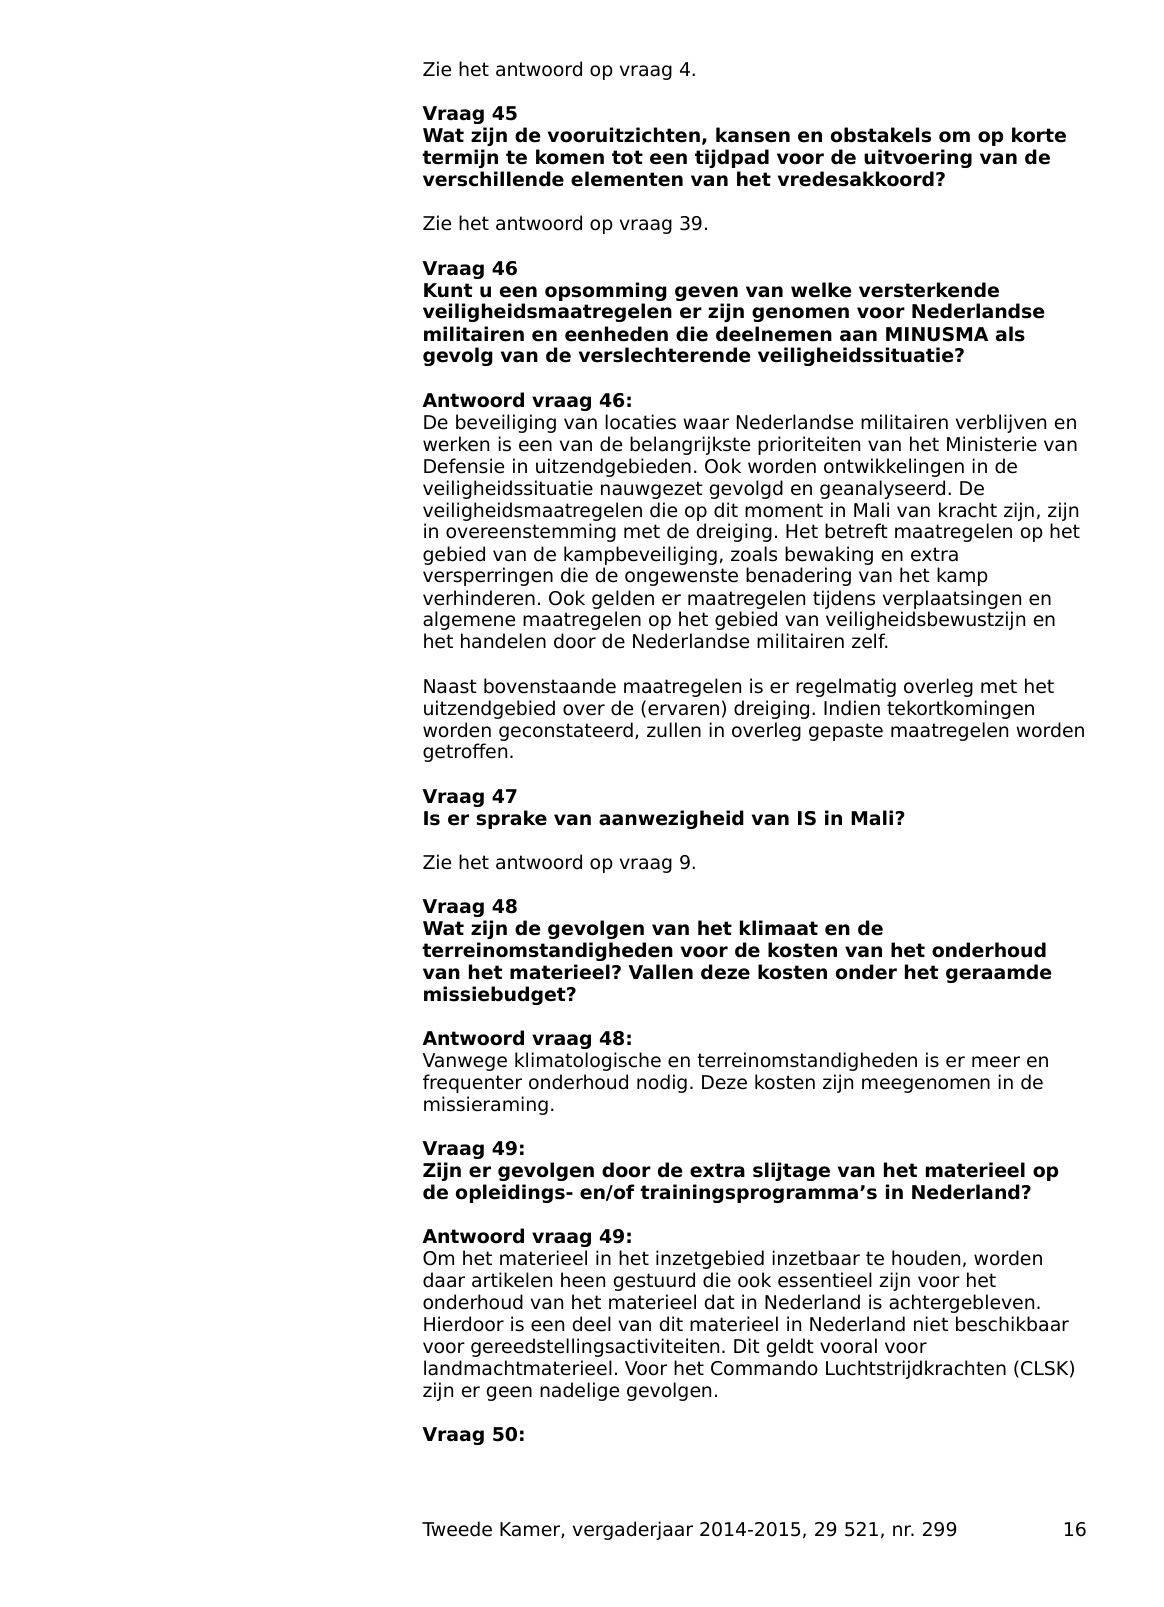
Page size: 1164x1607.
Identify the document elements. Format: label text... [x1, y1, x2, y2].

text Vraag 48 [422, 896, 1087, 918]
text Wat zijn de vooruitzichten, kansen en obstakels om op korte termijn te komen tot een tijdpad voor de uitvoering van de verschillende elementen van het vredesakkoord? [422, 125, 1087, 191]
text Vraag 50: [422, 1424, 1087, 1446]
text Is er sprake van aanwezigheid van IS in Mali? [422, 808, 1087, 829]
text Zijn er gevolgen door de extra slijtage van het materieel op de opleidings- en/of trainingsprogramma’s in Nederland? [422, 1160, 1087, 1204]
text Vraag 47 [422, 786, 1087, 808]
text Antwoord vraag 49: [422, 1226, 1087, 1248]
text Vraag 49: [422, 1138, 1087, 1160]
text Kunt u een opsomming geven van welke versterkende veiligheidsmaatregelen er zijn genomen voor Nederlandse militairen en eenheden die deelnemen aan MINUSMA als gevolg van de verslechterende veiligheidssituatie? [422, 279, 1087, 367]
text Antwoord vraag 46: [422, 389, 1087, 412]
text De beveiliging van locaties waar Nederlandse militairen verblijven en werken is een van de belangrijkste prioriteiten van het Ministerie van Defensie in uitzendgebieden. Ook worden ontwikkelingen in de veiligheidssituatie nauwgezet gevolgd en geanalyseerd. De veiligheidsmaatregelen die op dit moment in Mali van kracht zijn, zijn in overeenstemming met de dreiging. Het betreft maatregelen op het gebied van de kampbeveiliging, zoals bewaking en extra versperringen die de ongewenste benadering van het kamp verhinderen. Ook gelden er maatregelen tijdens verplaatsingen en algemene maatregelen op het gebied van veiligheidsbewustzijn en het handelen door de Nederlandse militairen zelf. [422, 412, 1087, 653]
text Vraag 45 [422, 103, 1087, 125]
text Zie het antwoord op vraag 4. [422, 59, 1087, 81]
text Naast bovenstaande maatregelen is er regelmatig overleg met het uitzendgebied over de (ervaren) dreiging. Indien tekortkomingen worden geconstateerd, zullen in overleg gepaste maatregelen worden getroffen. [422, 676, 1087, 763]
text Zie het antwoord op vraag 39. [422, 213, 1087, 235]
text Wat zijn de gevolgen van het klimaat en de terreinomstandigheden voor de kosten van het onderhoud van het materieel? Vallen deze kosten onder het geraamde missiebudget? [422, 918, 1087, 1006]
text Vanwege klimatologische en terreinomstandigheden is er meer en frequenter onderhoud nodig. Deze kosten zijn meegenomen in de missieraming. [422, 1050, 1087, 1116]
text Om het materieel in het inzetgebied inzetbaar te houden, worden daar artikelen heen gestuurd die ook essentieel zijn voor het onderhoud van het materieel dat in Nederland is achtergebleven. Hierdoor is een deel van dit materieel in Nederland niet beschikbaar voor gereedstellingsactiviteiten. Dit geldt vooral voor landmachtmaterieel. Voor het Commando Luchtstrijdkrachten (CLSK) zijn er geen nadelige gevolgen. [422, 1248, 1087, 1402]
text Zie het antwoord op vraag 9. [422, 852, 1087, 874]
text Antwoord vraag 48: [422, 1028, 1087, 1050]
text Vraag 46 [422, 257, 1087, 279]
